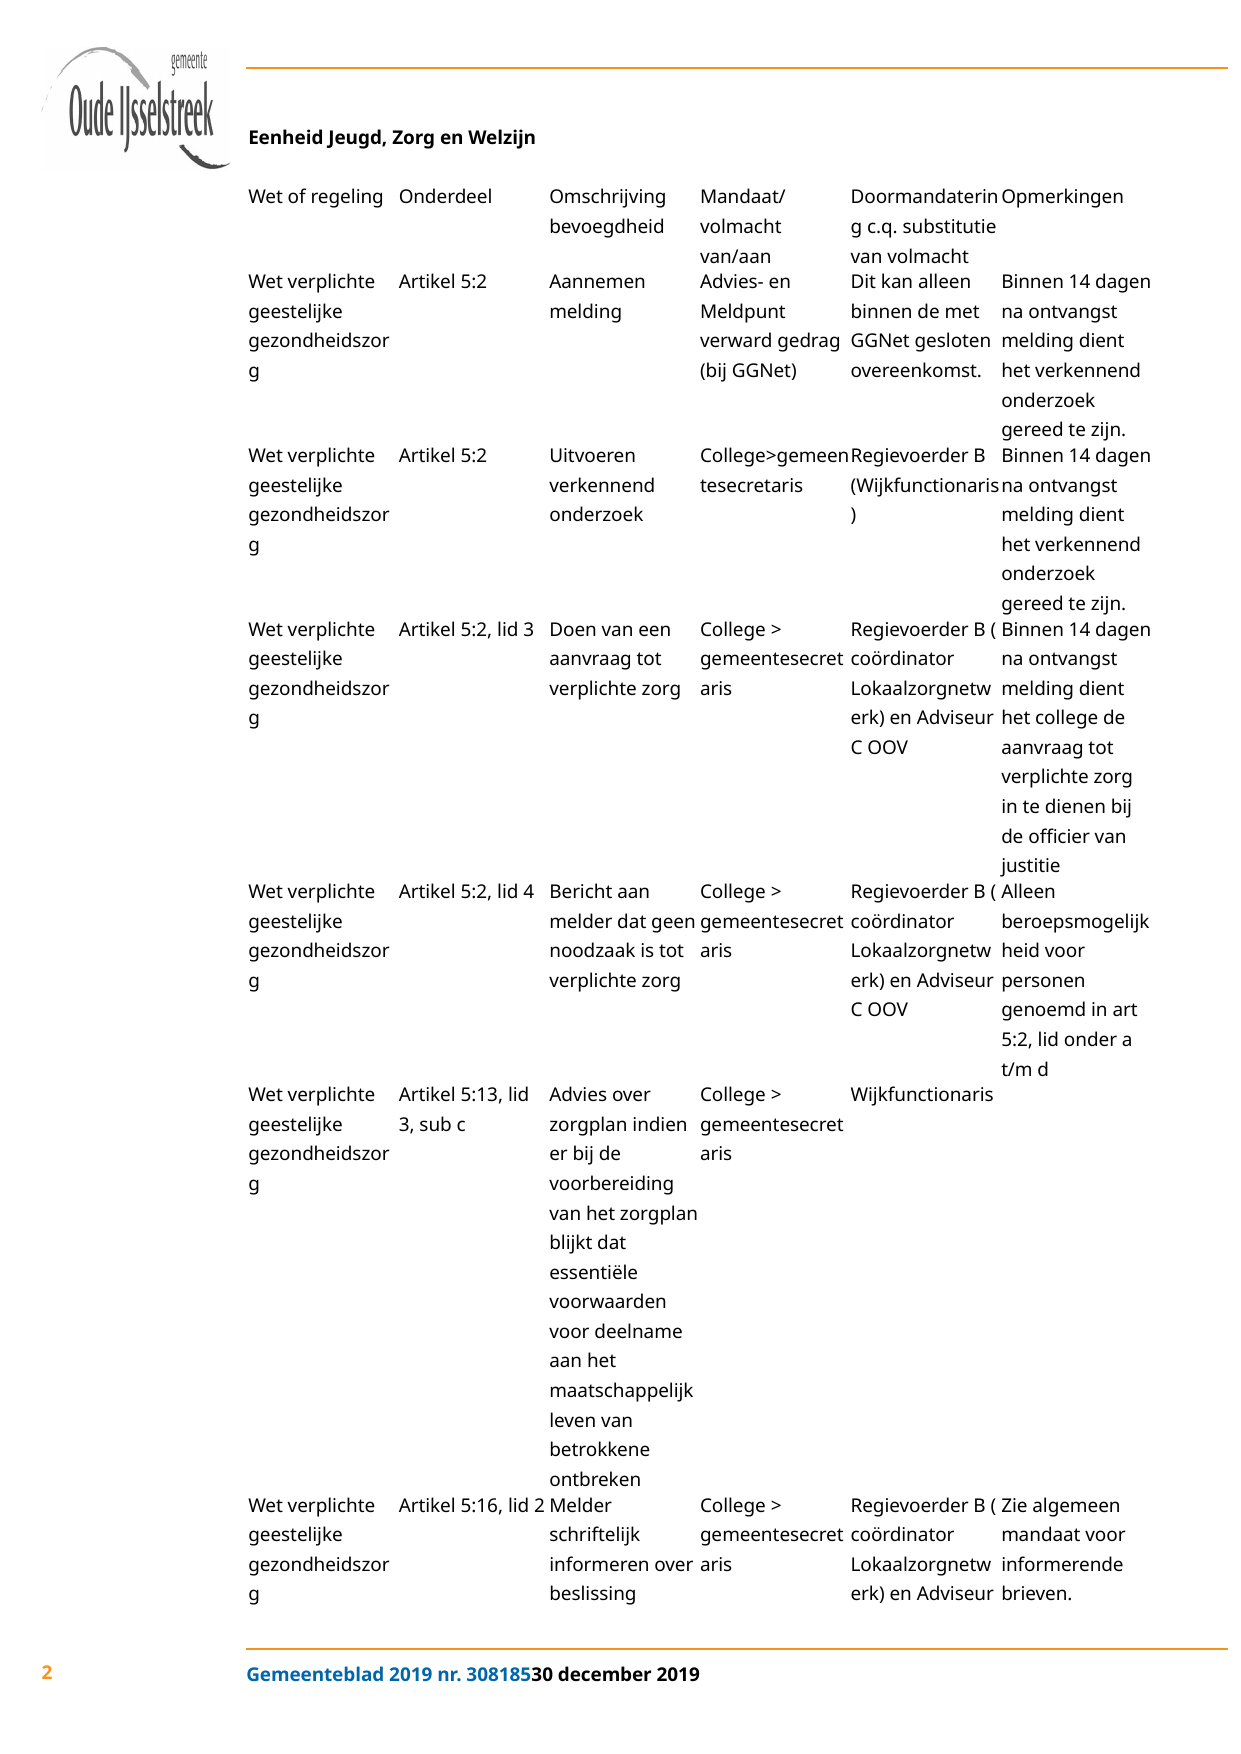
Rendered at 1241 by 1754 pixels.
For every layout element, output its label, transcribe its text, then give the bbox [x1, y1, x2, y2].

table_header Mandaat/volmacht van/aan [700, 184, 850, 268]
table_cell [1001, 1081, 1152, 1492]
table_cell Wet verplichte geestelijke gezondheidszorg [248, 269, 398, 442]
table_cell College>gemeentesecretaris [700, 442, 850, 616]
table_cell Artikel 5:2, lid 4 [399, 878, 549, 1081]
table_cell Regievoerder B ( coördinator Lokaalzorgnetwerk) en Adviseur [850, 1492, 1001, 1606]
table_cell Advies- en Meldpunt verward gedrag (bij GGNet) [700, 269, 850, 442]
table_cell Binnen 14 dagen na ontvangst melding dient het verkennend onderzoek gereed te zijn. [1001, 442, 1152, 616]
table_cell Artikel 5:16, lid 2 [399, 1492, 549, 1606]
table_cell Advies over zorgplan indien er bij de voorbereiding van het zorgplan blijkt dat essentiële voorwaarden voor deelname aan het maatschappelijk leven van betrokkene ontbreken [549, 1081, 700, 1492]
table_cell Alleen beroepsmogelijkheid voor personen genoemd in art 5:2, lid onder a t/m d [1001, 878, 1152, 1081]
table_header Opmerkingen [1001, 184, 1152, 268]
table_header Doormandatering c.q. substitutie van volmacht [850, 184, 1001, 268]
table_cell Aannemen melding [549, 269, 700, 442]
table_cell Wet verplichte geestelijke gezondheidszorg [248, 442, 398, 616]
table_cell College > gemeentesecretaris [700, 878, 850, 1081]
table_cell Bericht aan melder dat geen noodzaak is tot verplichte zorg [549, 878, 700, 1081]
table_cell College > gemeentesecretaris [700, 1081, 850, 1492]
table_cell Zie algemeen mandaat voor informerende brieven. [1001, 1492, 1152, 1606]
table_cell Binnen 14 dagen na ontvangst melding dient het verkennend onderzoek gereed te zijn. [1001, 269, 1152, 442]
table_cell Wet verplichte geestelijke gezondheidszorg [248, 1081, 398, 1492]
table_cell College > gemeentesecretaris [700, 1492, 850, 1606]
table_header Onderdeel [399, 184, 549, 268]
table_header Wet of regeling [248, 184, 398, 268]
picture [41, 47, 231, 172]
table_cell College > gemeentesecretaris [700, 616, 850, 878]
table_cell Artikel 5:2 [399, 269, 549, 442]
table_cell Wet verplichte geestelijke gezondheidszorg [248, 878, 398, 1081]
table_cell Uitvoeren verkennend onderzoek [549, 442, 700, 616]
table_cell Artikel 5:2 [399, 442, 549, 616]
text Eenheid Jeugd, Zorg en Welzijn [248, 124, 1152, 150]
table_cell Regievoerder B (Wijkfunctionaris) [850, 442, 1001, 616]
table_cell Artikel 5:13, lid 3, sub c [399, 1081, 549, 1492]
table_cell Wet verplichte geestelijke gezondheidszorg [248, 1492, 398, 1606]
table_cell Melder schriftelijk informeren over beslissing [549, 1492, 700, 1606]
table_cell Binnen 14 dagen na ontvangst melding dient het college de aanvraag tot verplichte zorg in te dienen bij de officier van justitie [1001, 616, 1152, 878]
table_header Omschrijving bevoegdheid [549, 184, 700, 268]
table_cell Regievoerder B ( coördinator Lokaalzorgnetwerk) en Adviseur C OOV [850, 616, 1001, 878]
table_cell Wijkfunctionaris [850, 1081, 1001, 1492]
table_cell Regievoerder B ( coördinator Lokaalzorgnetwerk) en Adviseur C OOV [850, 878, 1001, 1081]
table_cell Artikel 5:2, lid 3 [399, 616, 549, 878]
table_cell Dit kan alleen binnen de met GGNet gesloten overeenkomst. [850, 269, 1001, 442]
table_cell Doen van een aanvraag tot verplichte zorg [549, 616, 700, 878]
table_cell Wet verplichte geestelijke gezondheidszorg [248, 616, 398, 878]
